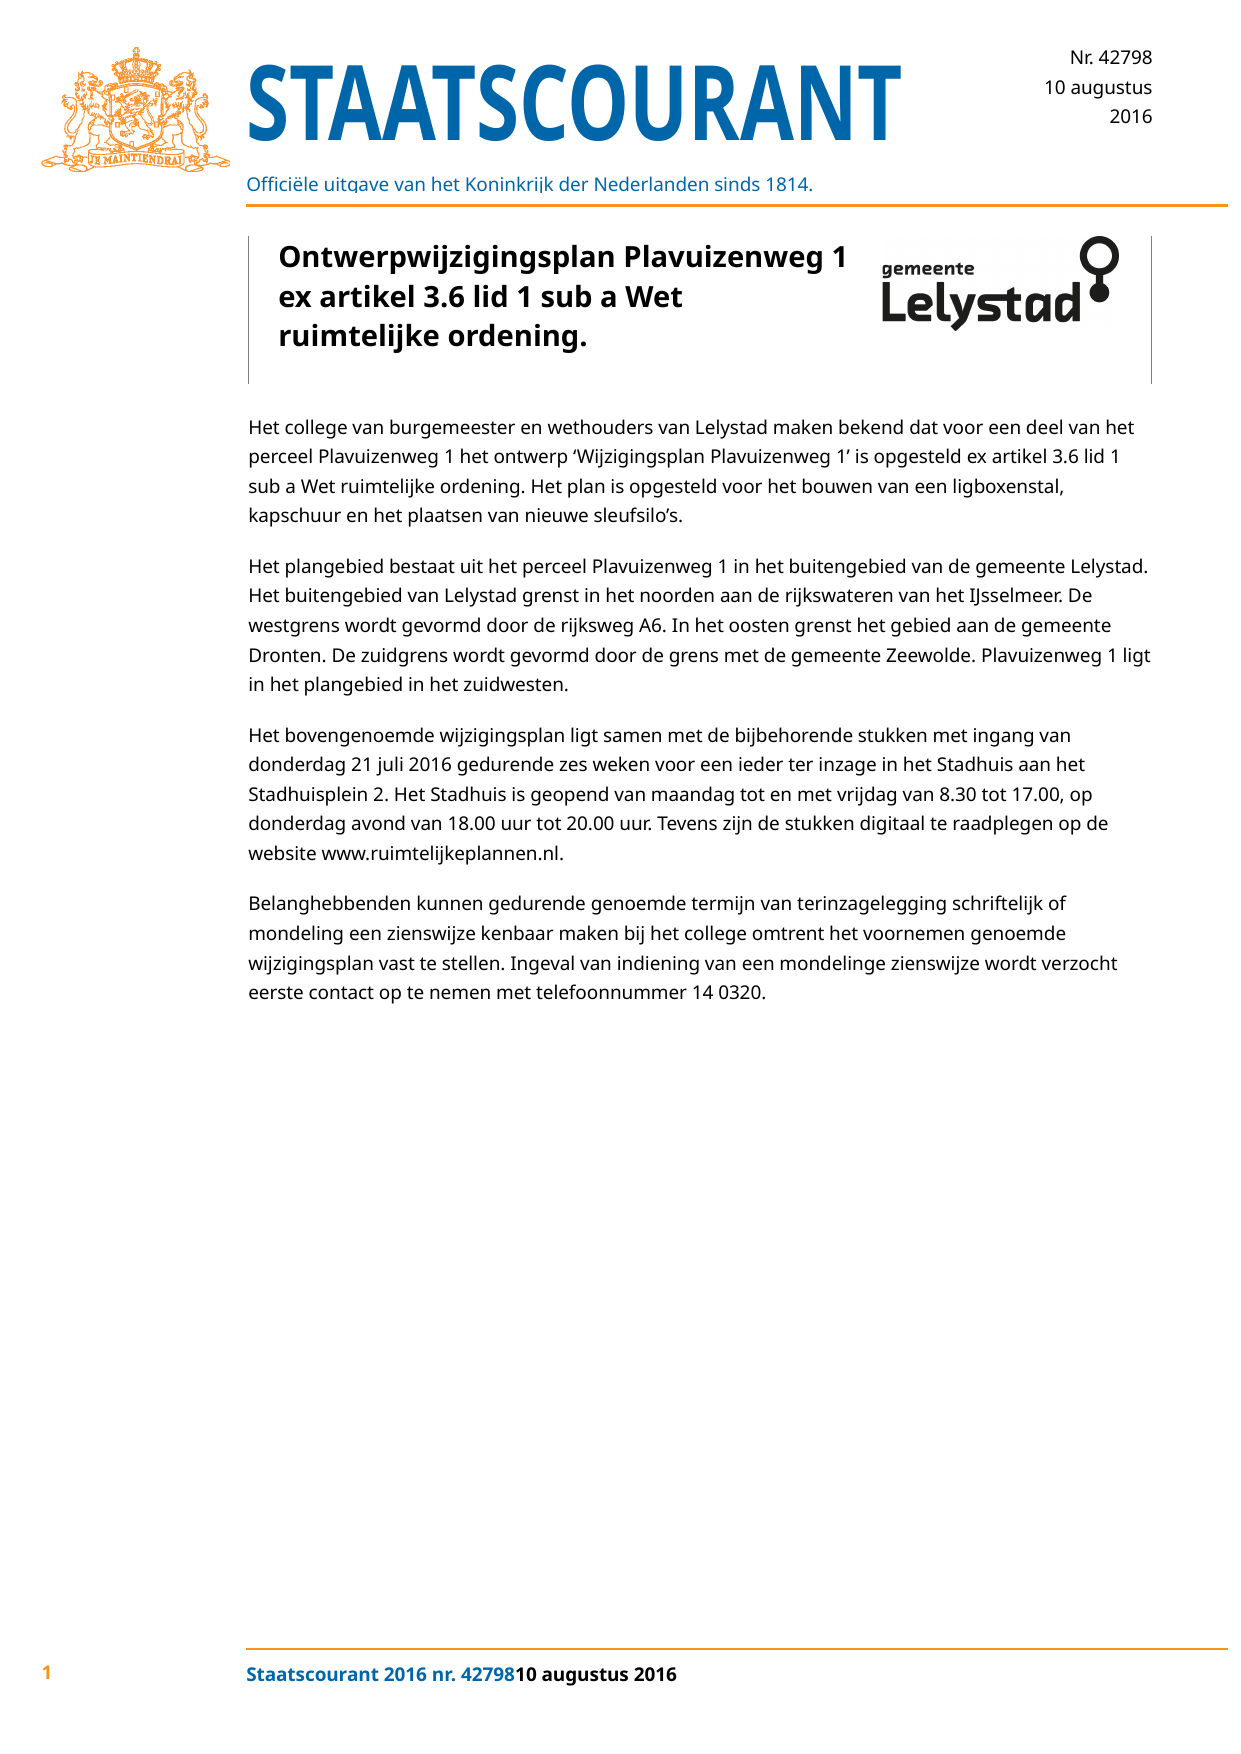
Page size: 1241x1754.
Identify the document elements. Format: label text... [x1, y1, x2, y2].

text Het bovengenoemde wijzigingsplan ligt samen met de bijbehorende stukken met ingang van donderdag 21 juli 2016 gedurende zes weken voor een ieder ter inzage in het Stadhuis aan het Stadhuisplein 2. Het Stadhuis is geopend van maandag tot en met vrijdag van 8.30 tot 17.00, op donderdag avond van 18.00 uur tot 20.00 uur. Tevens zijn de stukken digitaal te raadplegen op de website www.ruimtelijkeplannen.nl. [248, 722, 1152, 866]
table_header Ontwerpwijzigingsplan Plavuizenweg 1 ex artikel 3.6 lid 1 sub a Wet ruimtelijke ordening. [249, 236, 850, 384]
picture [882, 236, 1119, 331]
picture [41, 47, 231, 172]
text Het plangebied bestaat uit het perceel Plavuizenweg 1 in het buitengebied van de gemeente Lelystad. Het buitengebied van Lelystad grenst in het noorden aan de rijkswateren van het IJsselmeer. De westgrens wordt gevormd door de rijksweg A6. In het oosten grenst het gebied aan de gemeente Dronten. De zuidgrens wordt gevormd door de grens met de gemeente Zeewolde. Plavuizenweg 1 ligt in het plangebied in het zuidwesten. [248, 553, 1152, 697]
text Het college van burgemeester en wethouders van Lelystad maken bekend dat voor een deel van het perceel Plavuizenweg 1 het ontwerp ‘Wijzigingsplan Plavuizenweg 1’ is opgesteld ex artikel 3.6 lid 1 sub a Wet ruimtelijke ordening. Het plan is opgesteld voor het bouwen van een ligboxenstal, kapschuur en het plaatsen van nieuwe sleufsilo’s. [248, 414, 1152, 528]
text Belanghebbenden kunnen gedurende genoemde termijn van terinzagelegging schriftelijk of mondeling een zienswijze kenbaar maken bij het college omtrent het voornemen genoemde wijzigingsplan vast te stellen. Ingeval van indiening van een mondelinge zienswijze wordt verzocht eerste contact op te nemen met telefoonnummer 14 0320. [248, 891, 1152, 1005]
table_header [850, 236, 1151, 384]
